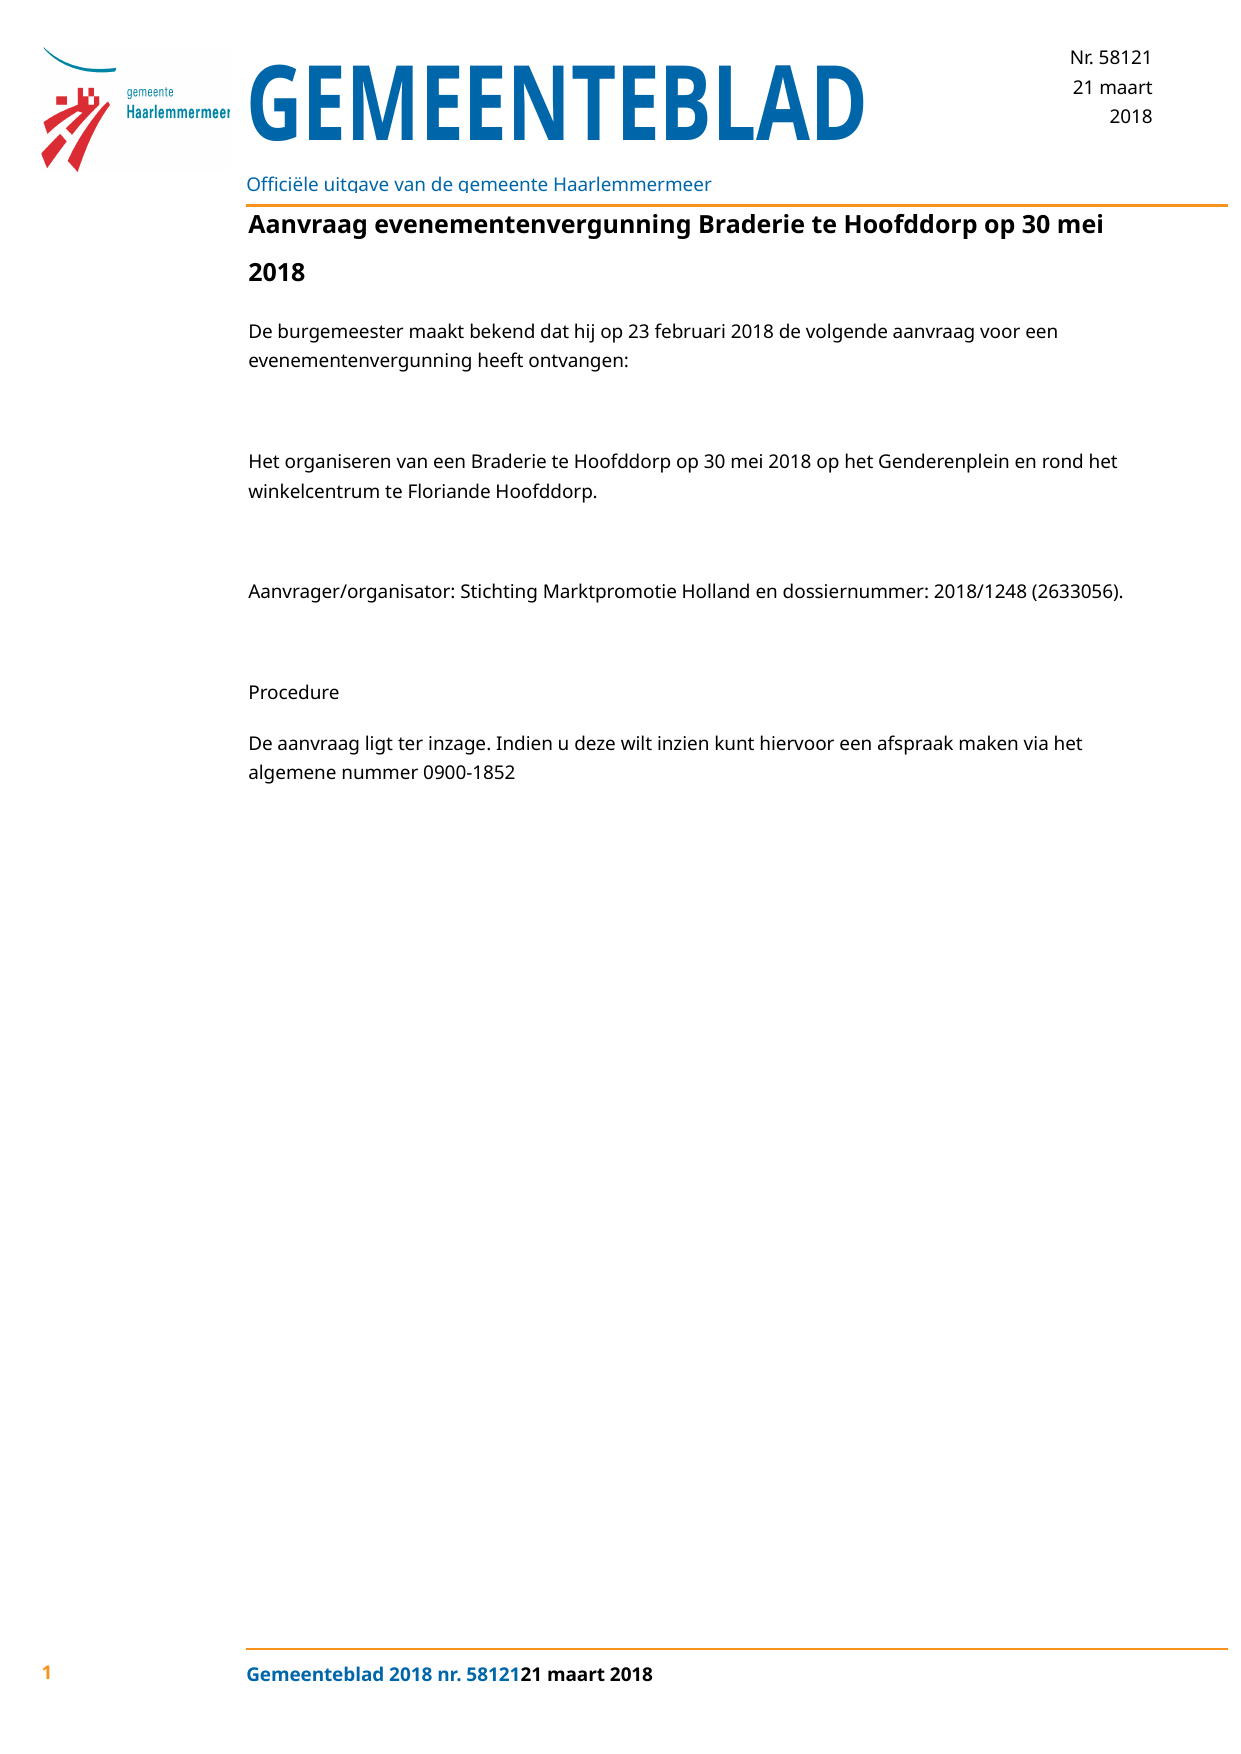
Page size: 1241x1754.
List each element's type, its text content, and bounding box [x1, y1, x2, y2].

text De burgemeester maakt bekend dat hij op 23 februari 2018 de volgende aanvraag voor een evenementenvergunning heeft ontvangen: [248, 318, 1152, 373]
text Aanvrager/organisator: Stichting Marktpromotie Holland en dossiernummer: 2018/1248 (2633056). [248, 579, 1152, 604]
picture [41, 47, 231, 172]
text Procedure [248, 679, 1152, 705]
text Aanvraag evenementenvergunning Braderie te Hoofddorp op 30 mei 2018 [248, 207, 1152, 288]
text Het organiseren van een Braderie te Hoofddorp op 30 mei 2018 op het Genderenplein en rond het winkelcentrum te Floriande Hoofddorp. [248, 448, 1152, 504]
text De aanvraag ligt ter inzage. Indien u deze wilt inzien kunt hiervoor een afspraak maken via het algemene nummer 0900-1852 [248, 730, 1152, 785]
